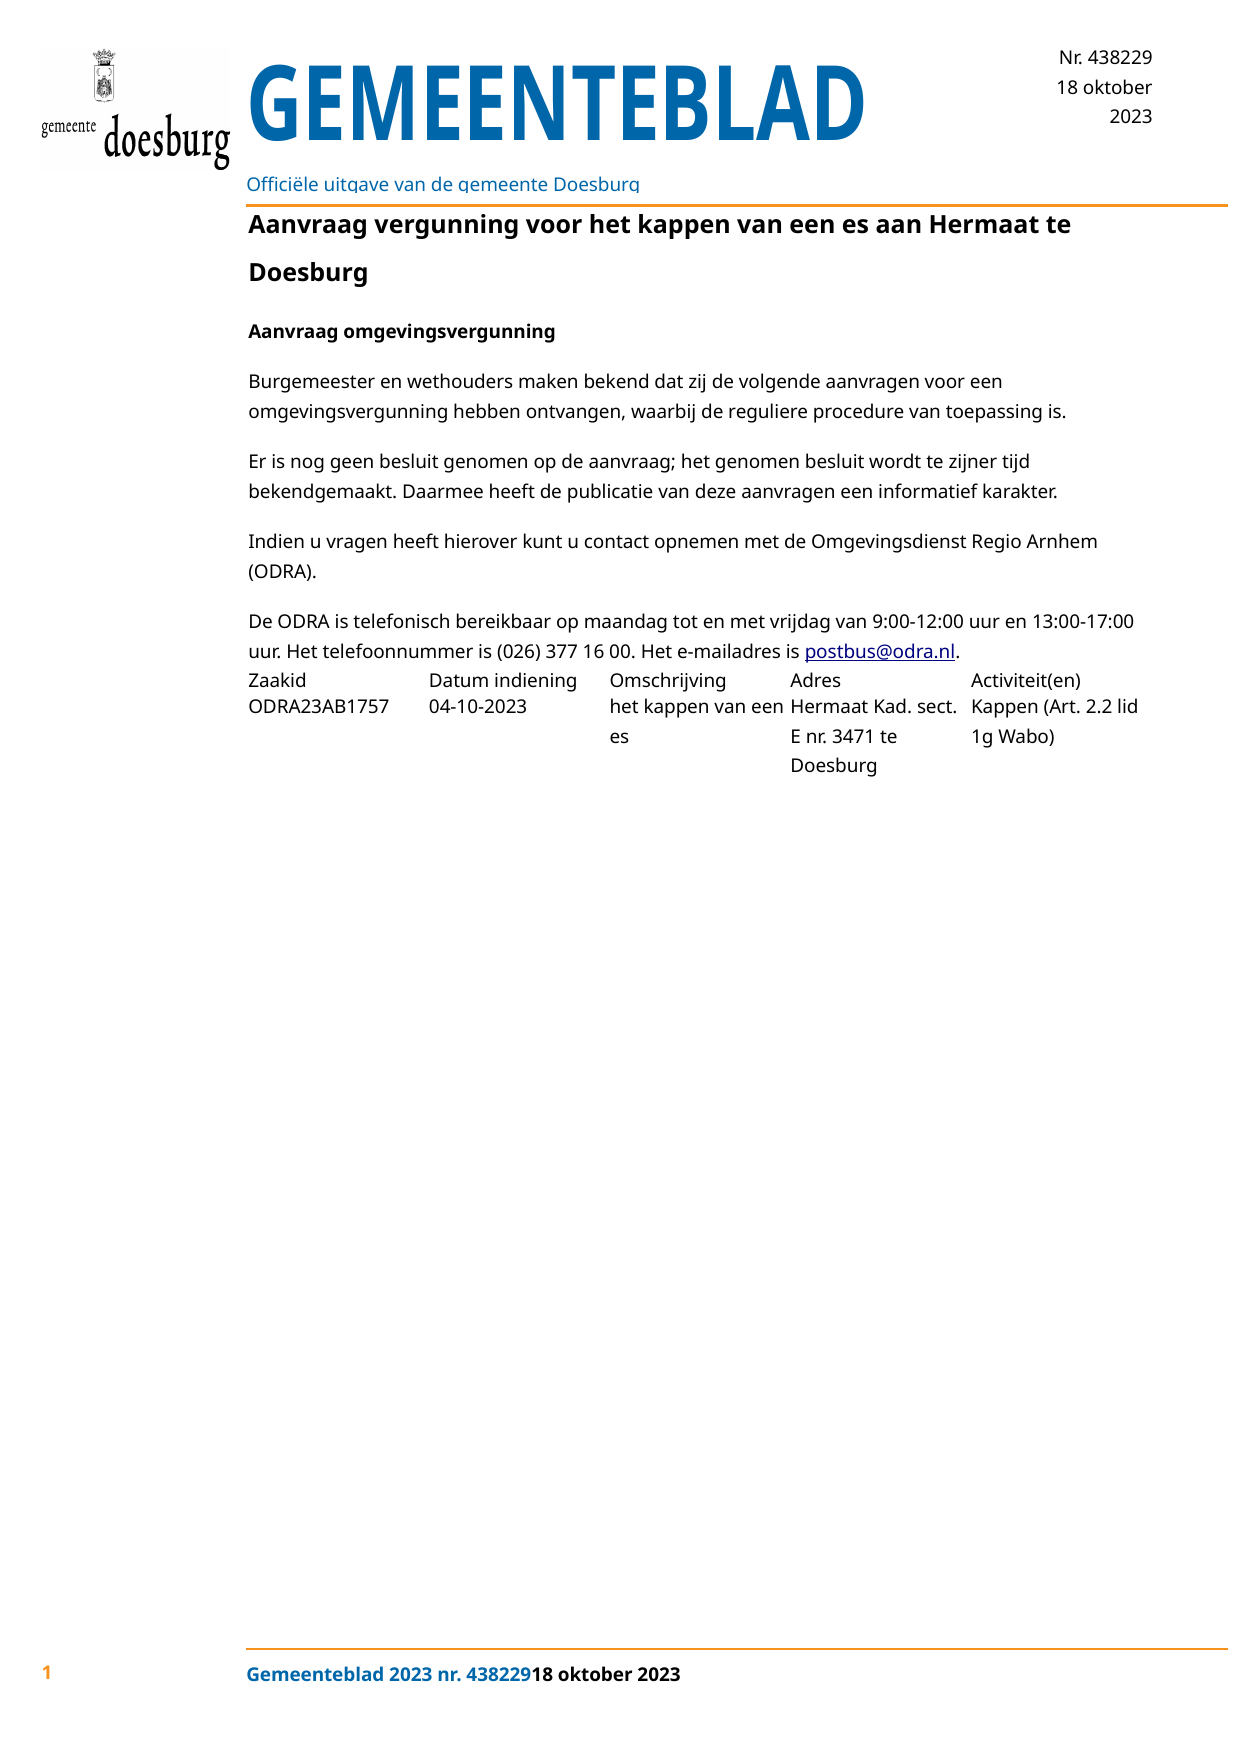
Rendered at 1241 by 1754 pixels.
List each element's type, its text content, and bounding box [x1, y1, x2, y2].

text Burgemeester en wethouders maken bekend dat zij de volgende aanvragen voor een omgevingsvergunning hebben ontvangen, waarbij de reguliere procedure van toepassing is. [248, 368, 1152, 424]
text Aanvraag omgevingsvergunning [248, 318, 1152, 344]
table_header Omschrijving [609, 668, 790, 693]
table_cell 04-10-2023 [429, 693, 609, 778]
text Er is nog geen besluit genomen op de aanvraag; het genomen besluit wordt te zijner tijd bekendgemaakt. Daarmee heeft de publicatie van deze aanvragen een informatief karakter. [248, 448, 1152, 504]
table_header Adres [790, 668, 971, 693]
table_cell Kappen (Art. 2.2 lid 1g Wabo) [971, 693, 1152, 778]
text Indien u vragen heeft hierover kunt u contact opnemen met de Omgevingsdienst Regio Arnhem (ODRA). [248, 528, 1152, 584]
table_header Zaakid [248, 668, 429, 693]
table_cell ODRA23AB1757 [248, 693, 429, 778]
text De ODRA is telefonisch bereikbaar op maandag tot en met vrijdag van 9:00-12:00 uur en 13:00-17:00 uur. Het telefoonnummer is (026) 377 16 00. Het e-mailadres is postbus@odra.nl. [248, 608, 1152, 664]
table_header Activiteit(en) [971, 668, 1152, 693]
table_cell Hermaat Kad. sect. E nr. 3471 te Doesburg [790, 693, 971, 778]
table_cell het kappen van een es [609, 693, 790, 778]
picture [41, 47, 231, 172]
text Aanvraag vergunning voor het kappen van een es aan Hermaat te Doesburg [248, 207, 1152, 288]
table_header Datum indiening [429, 668, 609, 693]
